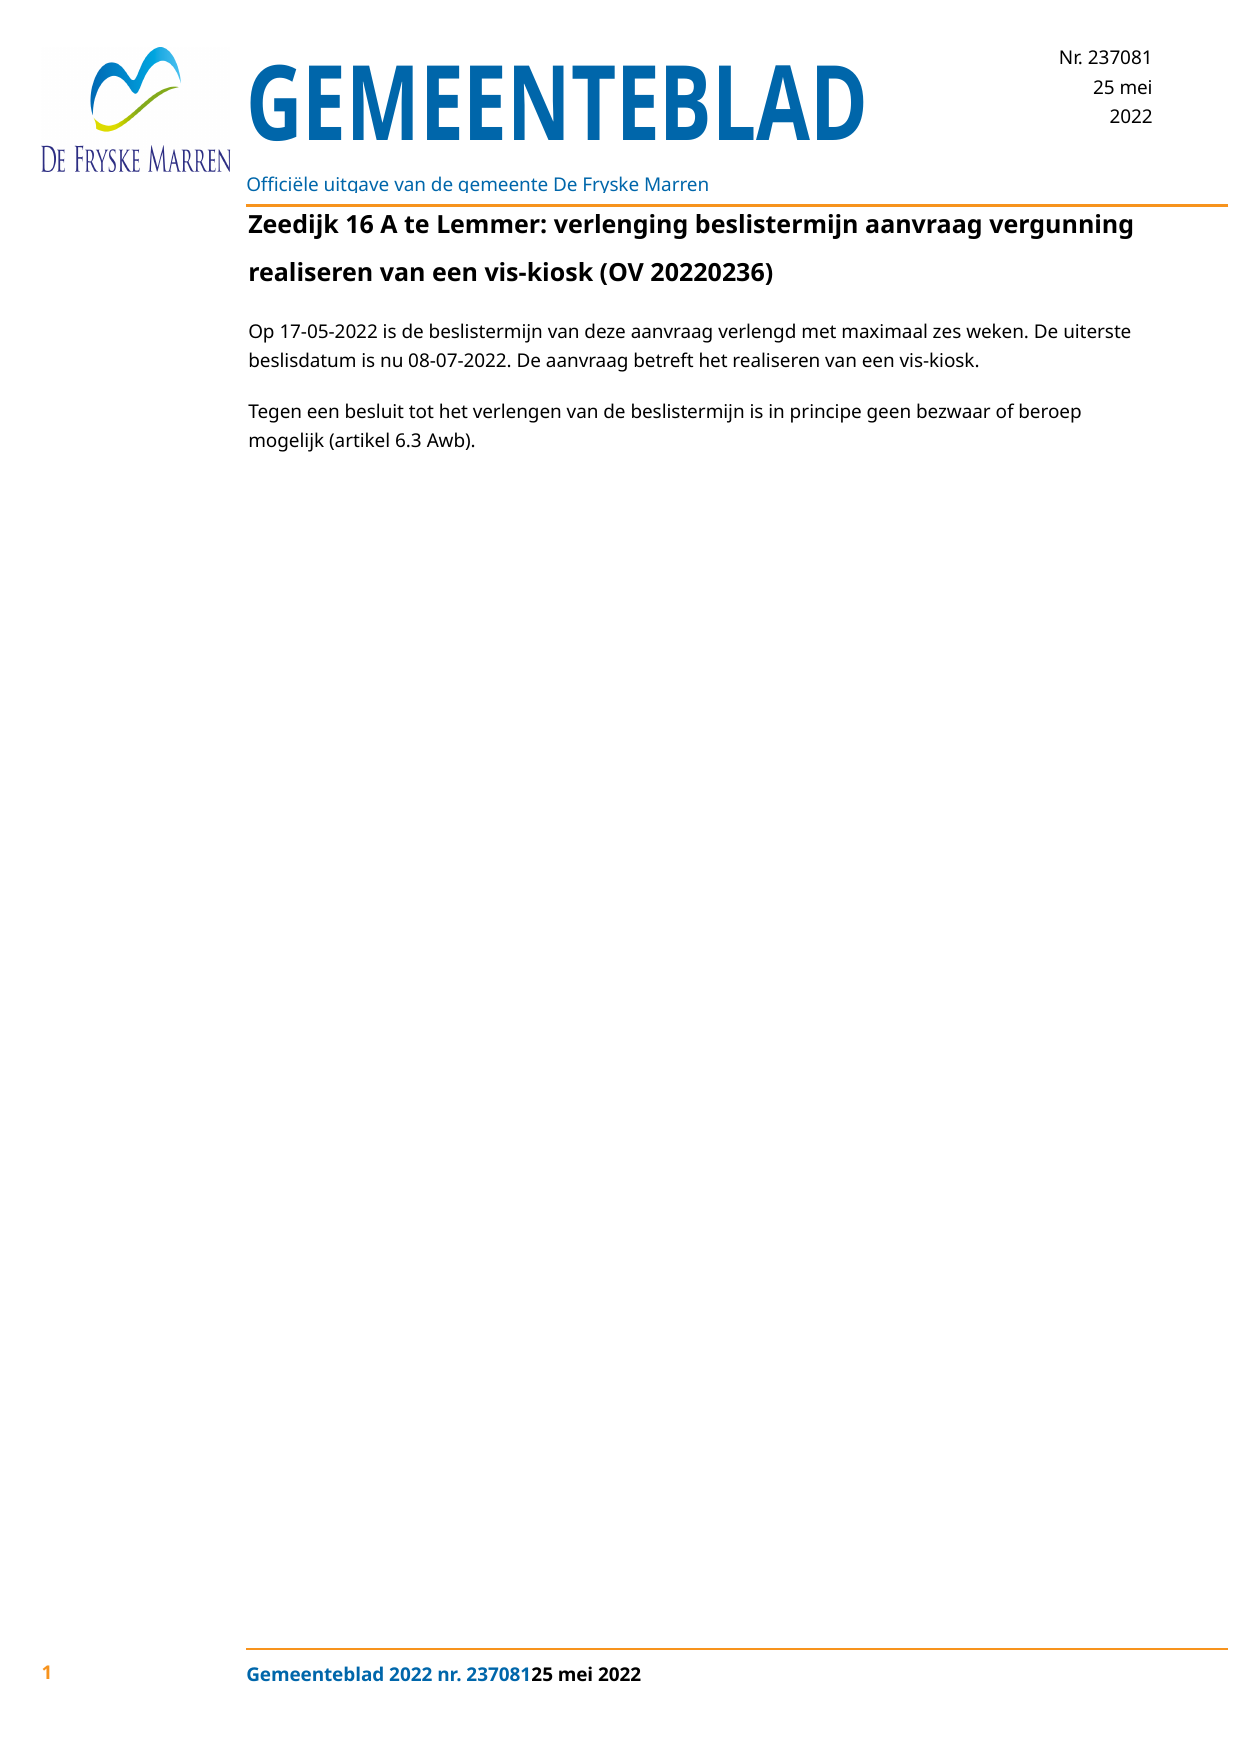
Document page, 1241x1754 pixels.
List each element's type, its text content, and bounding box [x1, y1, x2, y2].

text Op 17-05-2022 is de beslistermijn van deze aanvraag verlengd met maximaal zes weken. De uiterste beslisdatum is nu 08-07-2022. De aanvraag betreft het realiseren van een vis-kiosk. [248, 318, 1152, 373]
picture [41, 47, 231, 172]
text Zeedijk 16 A te Lemmer: verlenging beslistermijn aanvraag vergunning realiseren van een vis-kiosk (OV 20220236) [248, 207, 1152, 288]
text Tegen een besluit tot het verlengen van de beslistermijn is in principe geen bezwaar of beroep mogelijk (artikel 6.3 Awb). [248, 398, 1152, 453]
